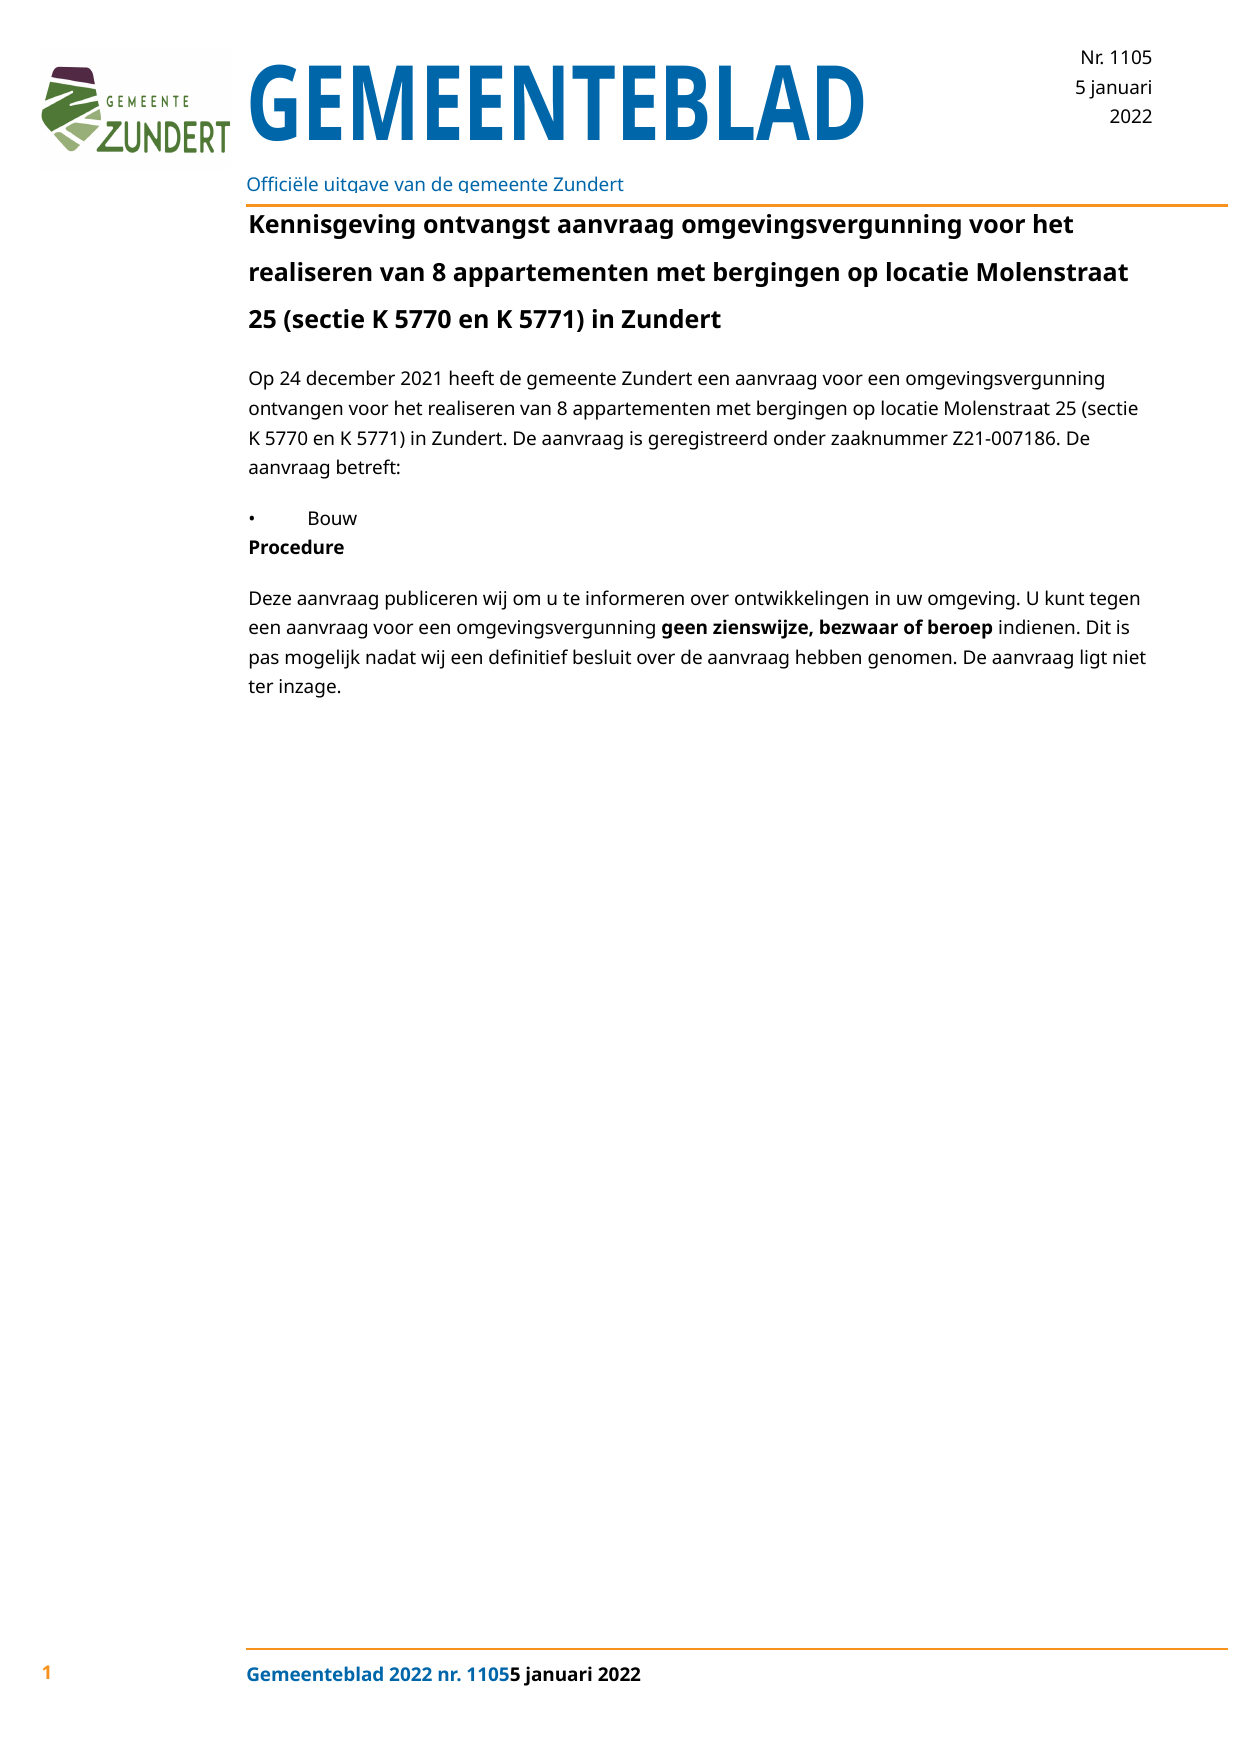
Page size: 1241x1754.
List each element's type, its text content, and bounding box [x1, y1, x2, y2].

list Bouw [248, 505, 1152, 530]
picture [41, 47, 231, 172]
text Procedure [248, 534, 1152, 560]
text Op 24 december 2021 heeft de gemeente Zundert een aanvraag voor een omgevingsvergunning ontvangen voor het realiseren van 8 appartementen met bergingen op locatie Molenstraat 25 (sectie K 5770 en K 5771) in Zundert. De aanvraag is geregistreerd onder zaaknummer Z21-007186. De aanvraag betreft: [248, 366, 1152, 480]
text Deze aanvraag publiceren wij om u te informeren over ontwikkelingen in uw omgeving. U kunt tegen een aanvraag voor een omgevingsvergunning geen zienswijze, bezwaar of beroep indienen. Dit is pas mogelijk nadat wij een definitief besluit over de aanvraag hebben genomen. De aanvraag ligt niet ter inzage. [248, 585, 1152, 699]
text Kennisgeving ontvangst aanvraag omgevingsvergunning voor het realiseren van 8 appartementen met bergingen op locatie Molenstraat 25 (sectie K 5770 en K 5771) in Zundert [248, 207, 1152, 336]
